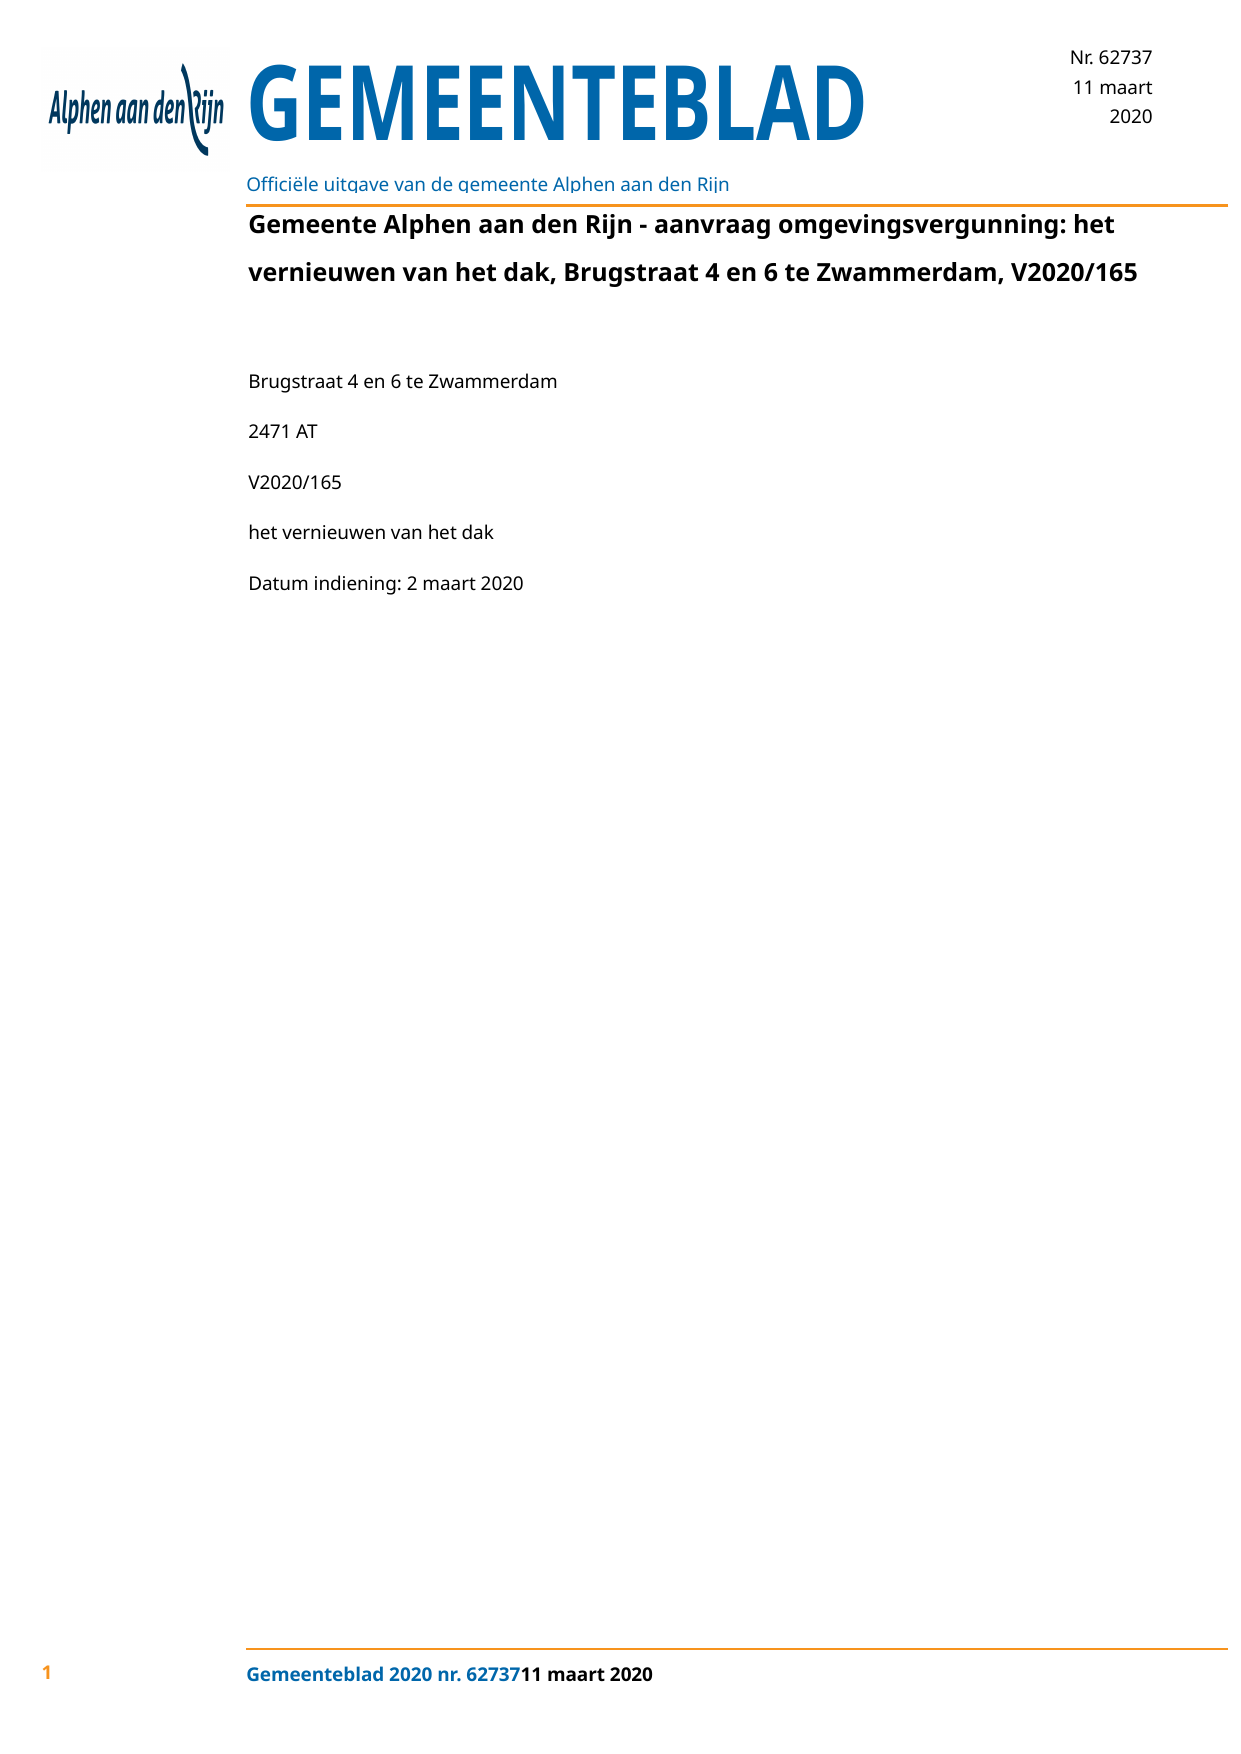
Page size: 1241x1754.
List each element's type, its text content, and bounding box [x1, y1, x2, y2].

picture [41, 47, 231, 172]
text Brugstraat 4 en 6 te Zwammerdam [248, 368, 1152, 394]
text het vernieuwen van het dak [248, 519, 1152, 545]
text V2020/165 [248, 469, 1152, 495]
text Gemeente Alphen aan den Rijn - aanvraag omgevingsvergunning: het vernieuwen van het dak, Brugstraat 4 en 6 te Zwammerdam, V2020/165 [248, 207, 1152, 288]
text Datum indiening: 2 maart 2020 [248, 570, 1152, 596]
text 2471 AT [248, 419, 1152, 444]
